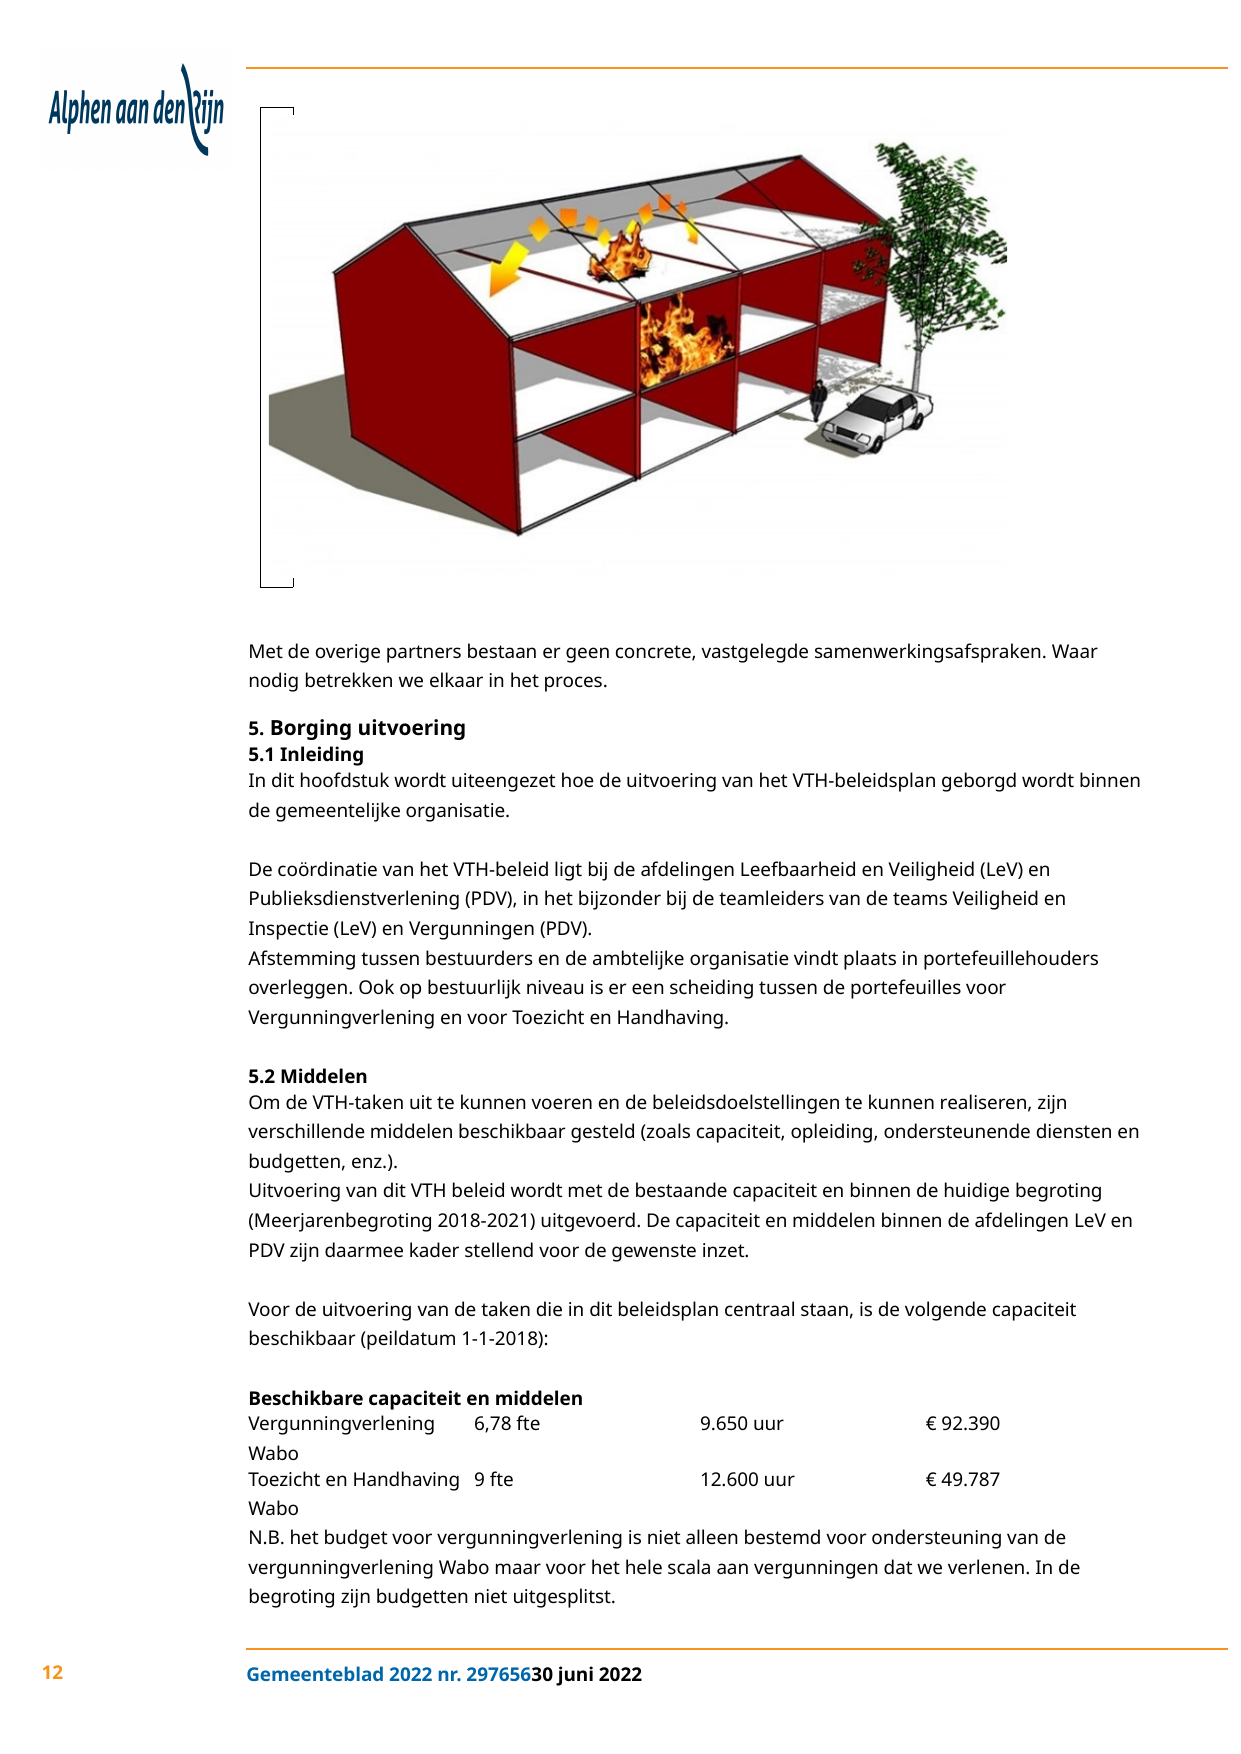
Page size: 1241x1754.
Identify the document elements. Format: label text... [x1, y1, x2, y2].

text Met de overige partners bestaan er geen concrete, vastgelegde samenwerkingsafspraken. Waar nodig betrekken we elkaar in het proces. [248, 638, 1152, 693]
picture [268, 115, 1008, 578]
text N.B. het budget voor vergunningverlening is niet alleen bestemd voor ondersteuning van de vergunningverlening Wabo maar voor het hele scala aan vergunningen dat we verlenen. In de begroting zijn budgetten niet uitgesplitst. [248, 1524, 1152, 1609]
table_cell 12.600 uur [700, 1466, 926, 1521]
text Om de VTH-taken uit te kunnen voeren en de beleidsdoelstellingen te kunnen realiseren, zijn verschillende middelen beschikbaar gesteld (zoals capaciteit, opleiding, ondersteunende diensten en budgetten, enz.). [248, 1089, 1152, 1174]
table_cell € 92.390 [926, 1411, 1152, 1466]
text Uitvoering van dit VTH beleid wordt met de bestaande capaciteit en binnen de huidige begroting (Meerjarenbegroting 2018-2021) uitgevoerd. De capaciteit en middelen binnen de afdelingen LeV en PDV zijn daarmee kader stellend voor de gewenste inzet. [248, 1178, 1152, 1262]
table_header [926, 1385, 1152, 1411]
text 5.2 Middelen [248, 1063, 1152, 1089]
table_cell 9 fte [474, 1466, 700, 1521]
text De coördinatie van het VTH-beleid ligt bij de afdelingen Leefbaarheid en Veiligheid (LeV) en Publieksdienstverlening (PDV), in het bijzonder bij de teamleiders van de teams Veiligheid en Inspectie (LeV) en Vergunningen (PDV). [248, 856, 1152, 941]
picture [41, 47, 231, 172]
text Voor de uitvoering van de taken die in dit beleidsplan centraal staan, is de volgende capaciteit beschikbaar (peildatum 1-1-2018): [248, 1296, 1152, 1351]
text Afstemming tussen bestuurders en de ambtelijke organisatie vindt plaats in portefeuillehouders overleggen. Ook op bestuurlijk niveau is er een scheiding tussen de portefeuilles voor Vergunningverlening en voor Toezicht en Handhaving. [248, 945, 1152, 1030]
table_cell Toezicht en Handhaving Wabo [248, 1466, 474, 1521]
text 5.1 Inleiding [248, 742, 1152, 767]
table_header Beschikbare capaciteit en middelen [248, 1385, 926, 1411]
table_cell € 49.787 [926, 1466, 1152, 1521]
table_cell 6,78 fte [474, 1411, 700, 1466]
text 5. Borging uitvoering [248, 713, 1152, 742]
table_cell 9.650 uur [700, 1411, 926, 1466]
text In dit hoofdstuk wordt uiteengezet hoe de uitvoering van het VTH-beleidsplan geborgd wordt binnen de gemeentelijke organisatie. [248, 767, 1152, 823]
table_cell Vergunningverlening Wabo [248, 1411, 474, 1466]
